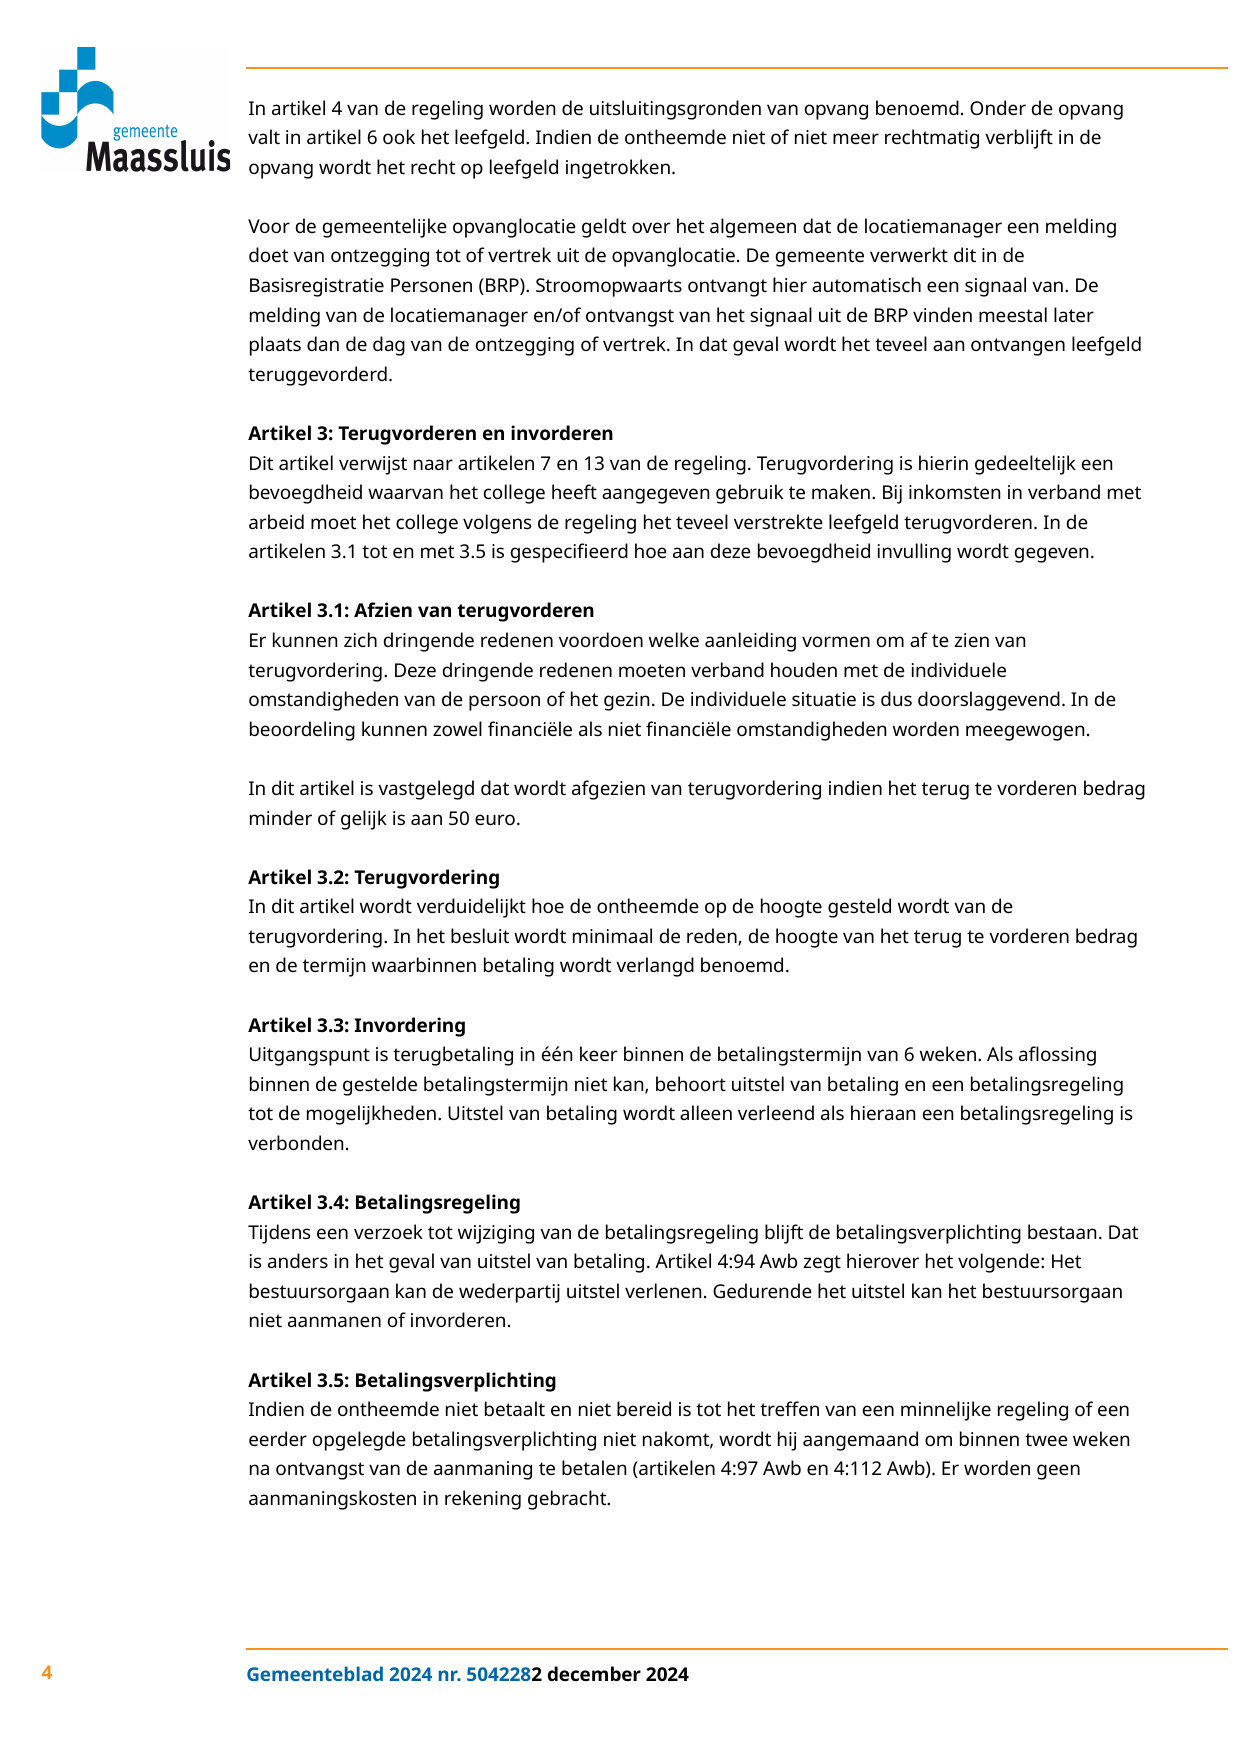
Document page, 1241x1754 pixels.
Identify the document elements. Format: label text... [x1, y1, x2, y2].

text Artikel 3.5: Betalingsverplichting [248, 1367, 1152, 1393]
text Er kunnen zich dringende redenen voordoen welke aanleiding vormen om af te zien van terugvordering. Deze dringende redenen moeten verband houden met de individuele omstandigheden van de persoon of het gezin. De individuele situatie is dus doorslaggevend. In de beoordeling kunnen zowel financiële als niet financiële omstandigheden worden meegewogen. [248, 627, 1152, 742]
picture [41, 47, 77, 92]
text Artikel 3: Terugvorderen en invorderen [248, 420, 1152, 446]
text Tijdens een verzoek tot wijziging van de betalingsregeling blijft de betalingsverplichting bestaan. Dat is anders in het geval van uitstel van betaling. Artikel 4:94 Awb zegt hierover het volgende: Het bestuursorgaan kan de wederpartij uitstel verlenen. Gedurende het uitstel kan het bestuursorgaan niet aanmanen of invorderen. [248, 1219, 1152, 1333]
text Indien de ontheemde niet betaalt en niet bereid is tot het treffen van een minnelijke regeling of een eerder opgelegde betalingsverplichting niet nakomt, wordt hij aangemaand om binnen twee weken na ontvangst van de aanmaning te betalen (artikelen 4:97 Awb en 4:112 Awb). Er worden geen aanmaningskosten in rekening gebracht. [248, 1396, 1152, 1511]
text In artikel 4 van de regeling worden de uitsluitingsgronden van opvang benoemd. Onder de opvang valt in artikel 6 ook het leefgeld. Indien de ontheemde niet of niet meer rechtmatig verblijft in de opvang wordt het recht op leefgeld ingetrokken. [248, 95, 1152, 180]
text In dit artikel is vastgelegd dat wordt afgezien van terugvordering indien het terug te vorderen bedrag minder of gelijk is aan 50 euro. [248, 775, 1152, 831]
text Artikel 3.2: Terugvordering [248, 864, 1152, 890]
text In dit artikel wordt verduidelijkt hoe de ontheemde op de hoogte gesteld wordt van de terugvordering. In het besluit wordt minimaal de reden, de hoogte van het terug te vorderen bedrag en de termijn waarbinnen betaling wordt verlangd benoemd. [248, 893, 1152, 978]
text Artikel 3.4: Betalingsregeling [248, 1189, 1152, 1215]
text Artikel 3.1: Afzien van terugvorderen [248, 598, 1152, 623]
text Dit artikel verwijst naar artikelen 7 en 13 van de regeling. Terugvordering is hierin gedeeltelijk een bevoegdheid waarvan het college heeft aangegeven gebruik te maken. Bij inkomsten in verband met arbeid moet het college volgens de regeling het teveel verstrekte leefgeld terugvorderen. In de artikelen 3.1 tot en met 3.5 is gespecifieerd hoe aan deze bevoegdheid invulling wordt gegeven. [248, 450, 1152, 564]
picture [41, 47, 231, 172]
text Uitgangspunt is terugbetaling in één keer binnen de betalingstermijn van 6 weken. Als aflossing binnen de gestelde betalingstermijn niet kan, behoort uitstel van betaling en een betalingsregeling tot de mogelijkheden. Uitstel van betaling wordt alleen verleend als hieraan een betalingsregeling is verbonden. [248, 1041, 1152, 1156]
text Artikel 3.3: Invordering [248, 1012, 1152, 1038]
text Voor de gemeentelijke opvanglocatie geldt over het algemeen dat de locatiemanager een melding doet van ontzegging tot of vertrek uit de opvanglocatie. De gemeente verwerkt dit in de Basisregistratie Personen (BRP). Stroomopwaarts ontvangt hier automatisch een signaal van. De melding van de locatiemanager en/of ontvangst van het signaal uit de BRP vinden meestal later plaats dan de dag van de ontzegging of vertrek. In dat geval wordt het teveel aan ontvangen leefgeld teruggevorderd. [248, 213, 1152, 387]
